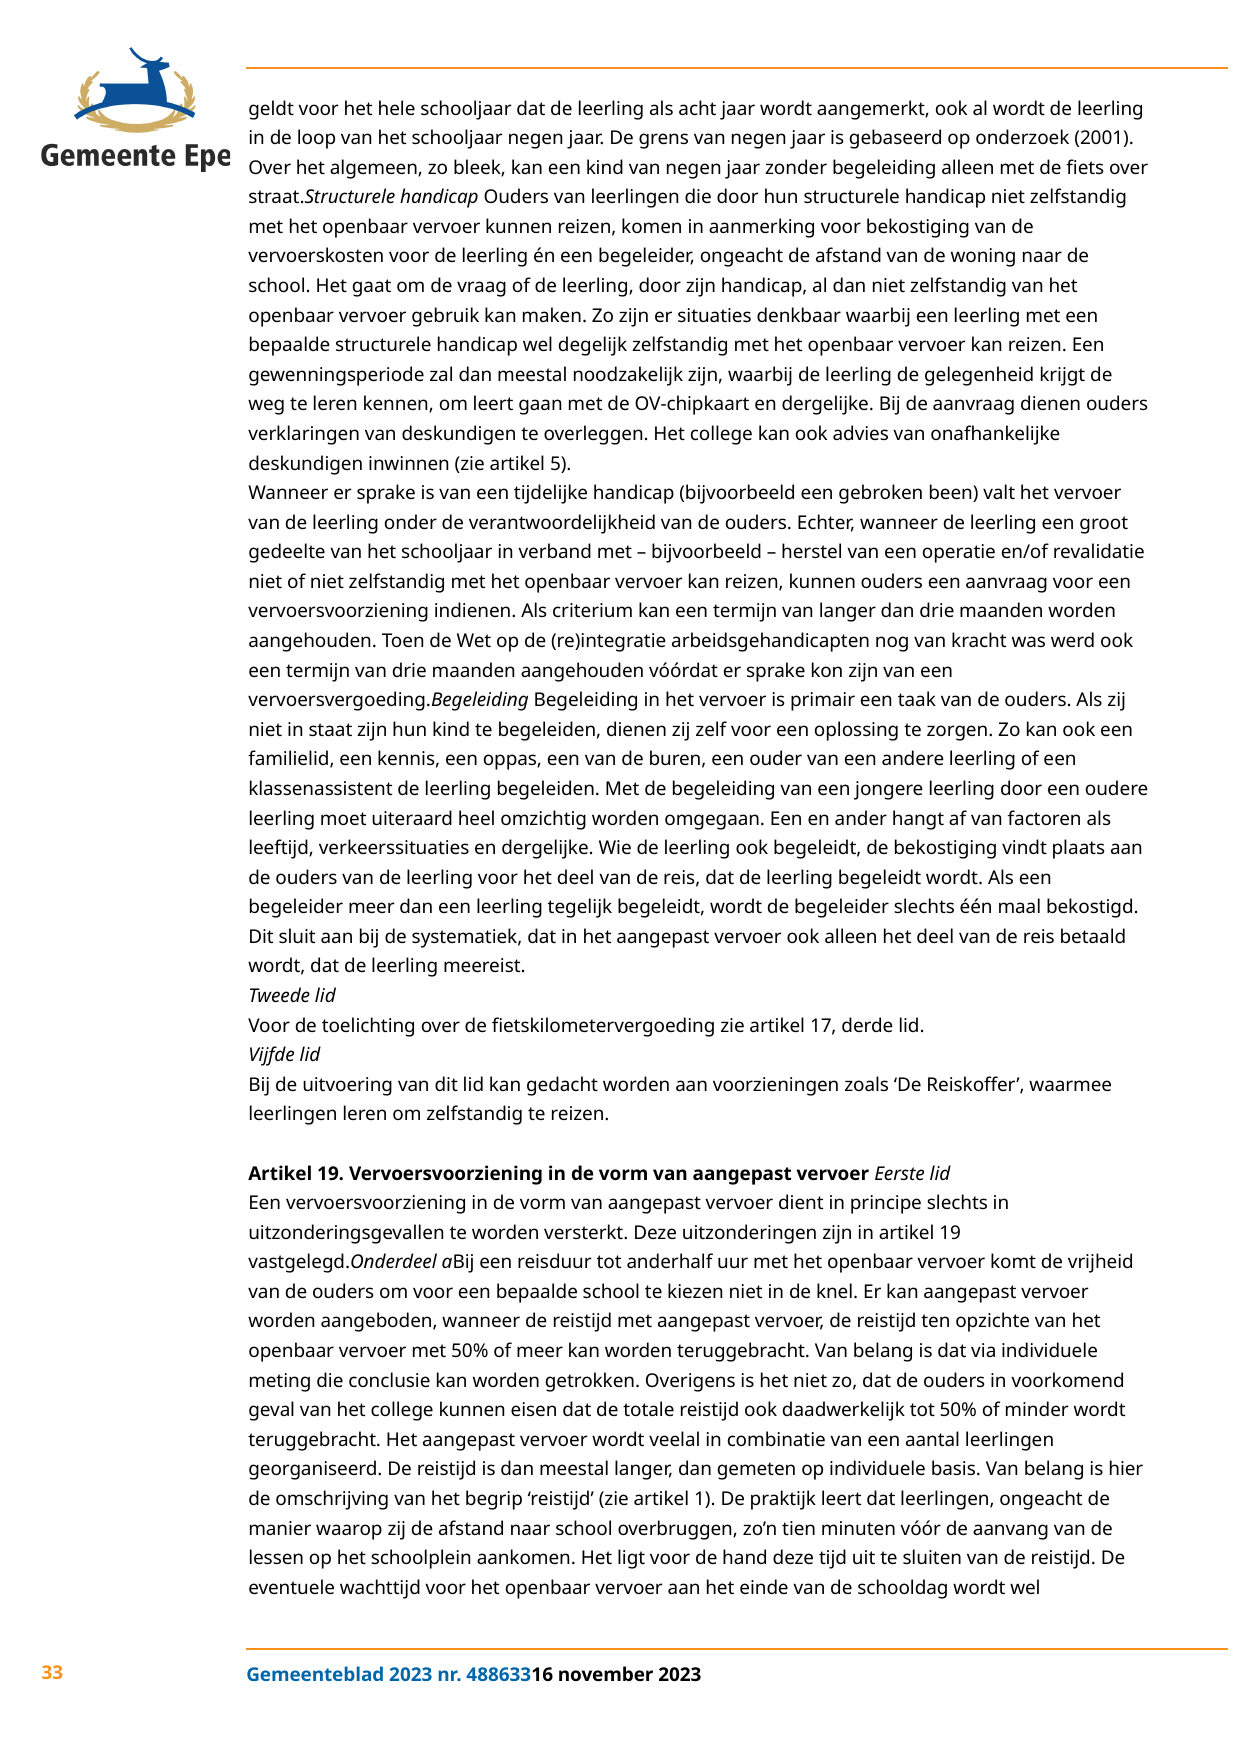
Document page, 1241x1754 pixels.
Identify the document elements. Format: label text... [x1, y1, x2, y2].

picture [41, 47, 231, 172]
text Een vervoersvoorziening in de vorm van aangepast vervoer dient in principe slechts in uitzonderingsgevallen te worden versterkt. Deze uitzonderingen zijn in artikel 19 vastgelegd.Onderdeel aBij een reisduur tot anderhalf uur met het openbaar vervoer komt de vrijheid van de ouders om voor een bepaalde school te kiezen niet in de knel. Er kan aangepast vervoer worden aangeboden, wanneer de reistijd met aangepast vervoer, de reistijd ten opzichte van het openbaar vervoer met 50% of meer kan worden teruggebracht. Van belang is dat via individuele meting die conclusie kan worden getrokken. Overigens is het niet zo, dat de ouders in voorkomend geval van het college kunnen eisen dat de totale reistijd ook daadwerkelijk tot 50% of minder wordt teruggebracht. Het aangepast vervoer wordt veelal in combinatie van een aantal leerlingen georganiseerd. De reistijd is dan meestal langer, dan gemeten op individuele basis. Van belang is hier de omschrijving van het begrip ‘reistijd’ (zie artikel 1). De praktijk leert dat leerlingen, ongeacht de manier waarop zij de afstand naar school overbruggen, zo’n tien minuten vóór de aanvang van de lessen op het schoolplein aankomen. Het ligt voor de hand deze tijd uit te sluiten van de reistijd. De eventuele wachttijd voor het openbaar vervoer aan het einde van de schooldag wordt wel [248, 1189, 1152, 1600]
text Tweede lid [248, 982, 1152, 1008]
text Artikel 19. Vervoersvoorziening in de vorm van aangepast vervoer Eerste lid [248, 1160, 1152, 1186]
text Wanneer er sprake is van een tijdelijke handicap (bijvoorbeeld een gebroken been) valt het vervoer van de leerling onder de verantwoordelijkheid van de ouders. Echter, wanneer de leerling een groot gedeelte van het schooljaar in verband met – bijvoorbeeld – herstel van een operatie en/of revalidatie niet of niet zelfstandig met het openbaar vervoer kan reizen, kunnen ouders een aanvraag voor een vervoersvoorziening indienen. Als criterium kan een termijn van langer dan drie maanden worden aangehouden. Toen de Wet op de (re)integratie arbeidsgehandicapten nog van kracht was werd ook een termijn van drie maanden aangehouden vóórdat er sprake kon zijn van een vervoersvergoeding.Begeleiding Begeleiding in het vervoer is primair een taak van de ouders. Als zij niet in staat zijn hun kind te begeleiden, dienen zij zelf voor een oplossing te zorgen. Zo kan ook een familielid, een kennis, een oppas, een van de buren, een ouder van een andere leerling of een klassenassistent de leerling begeleiden. Met de begeleiding van een jongere leerling door een oudere leerling moet uiteraard heel omzichtig worden omgegaan. Een en ander hangt af van factoren als leeftijd, verkeerssituaties en dergelijke. Wie de leerling ook begeleidt, de bekostiging vindt plaats aan de ouders van de leerling voor het deel van de reis, dat de leerling begeleidt wordt. Als een begeleider meer dan een leerling tegelijk begeleidt, wordt de begeleider slechts één maal bekostigd. Dit sluit aan bij de systematiek, dat in het aangepast vervoer ook alleen het deel van de reis betaald wordt, dat de leerling meereist. [248, 479, 1152, 978]
text Voor de toelichting over de fietskilometervergoeding zie artikel 17, derde lid. [248, 1012, 1152, 1038]
text Vijfde lid [248, 1041, 1152, 1067]
text geldt voor het hele schooljaar dat de leerling als acht jaar wordt aangemerkt, ook al wordt de leerling in de loop van het schooljaar negen jaar. De grens van negen jaar is gebaseerd op onderzoek (2001). Over het algemeen, zo bleek, kan een kind van negen jaar zonder begeleiding alleen met de fiets over straat.Structurele handicap Ouders van leerlingen die door hun structurele handicap niet zelfstandig met het openbaar vervoer kunnen reizen, komen in aanmerking voor bekostiging van de vervoerskosten voor de leerling én een begeleider, ongeacht de afstand van de woning naar de school. Het gaat om de vraag of de leerling, door zijn handicap, al dan niet zelfstandig van het openbaar vervoer gebruik kan maken. Zo zijn er situaties denkbaar waarbij een leerling met een bepaalde structurele handicap wel degelijk zelfstandig met het openbaar vervoer kan reizen. Een gewenningsperiode zal dan meestal noodzakelijk zijn, waarbij de leerling de gelegenheid krijgt de weg te leren kennen, om leert gaan met de OV-chipkaart en dergelijke. Bij de aanvraag dienen ouders verklaringen van deskundigen te overleggen. Het college kan ook advies van onafhankelijke deskundigen inwinnen (zie artikel 5). [248, 95, 1152, 476]
text Bij de uitvoering van dit lid kan gedacht worden aan voorzieningen zoals ‘De Reiskoffer’, waarmee leerlingen leren om zelfstandig te reizen. [248, 1071, 1152, 1126]
